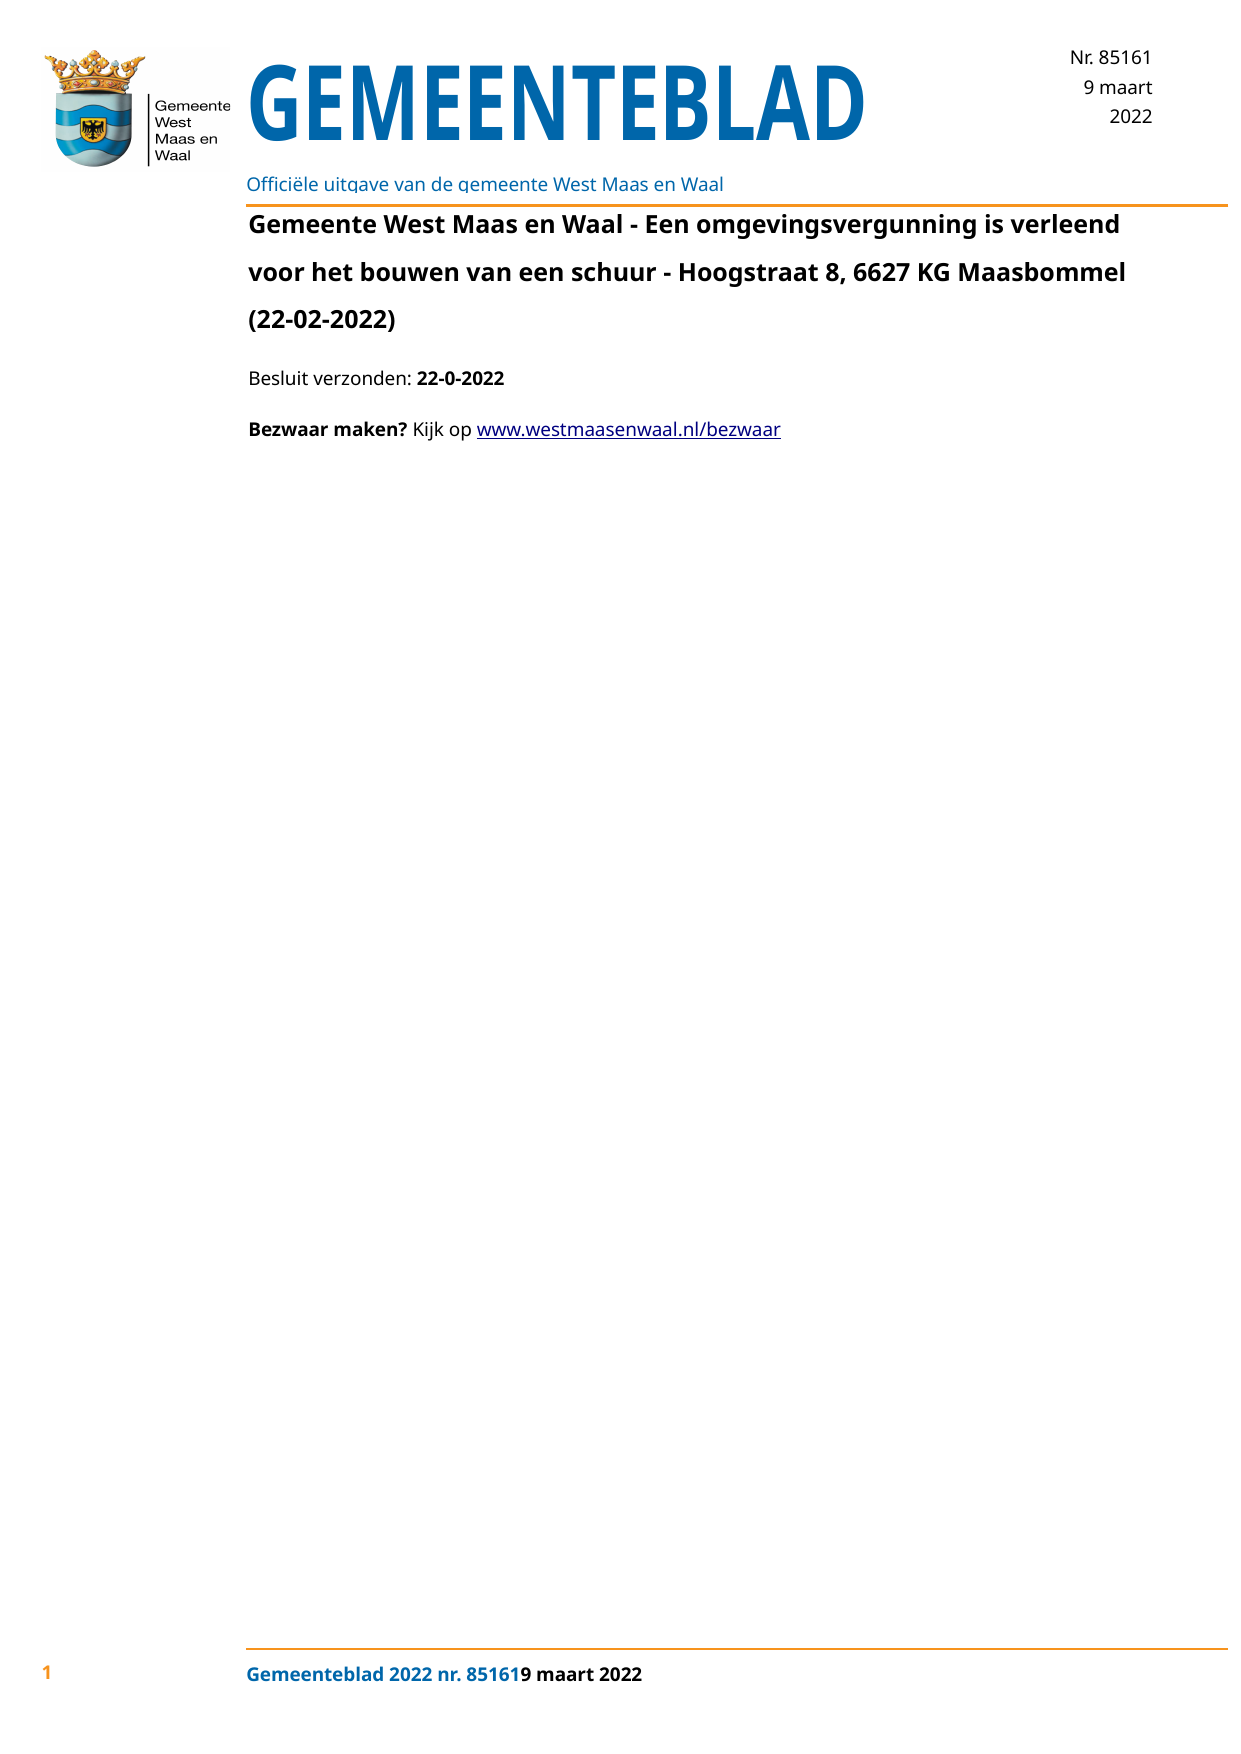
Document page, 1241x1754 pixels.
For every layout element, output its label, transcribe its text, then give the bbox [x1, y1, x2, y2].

picture [41, 47, 231, 172]
text Gemeente West Maas en Waal - Een omgevingsvergunning is verleend voor het bouwen van een schuur - Hoogstraat 8, 6627 KG Maasbommel (22-02-2022) [248, 207, 1152, 336]
text Besluit verzonden: 22-0-2022 [248, 366, 1152, 391]
text Bezwaar maken? Kijk op www.westmaasenwaal.nl/bezwaar [248, 416, 1152, 442]
